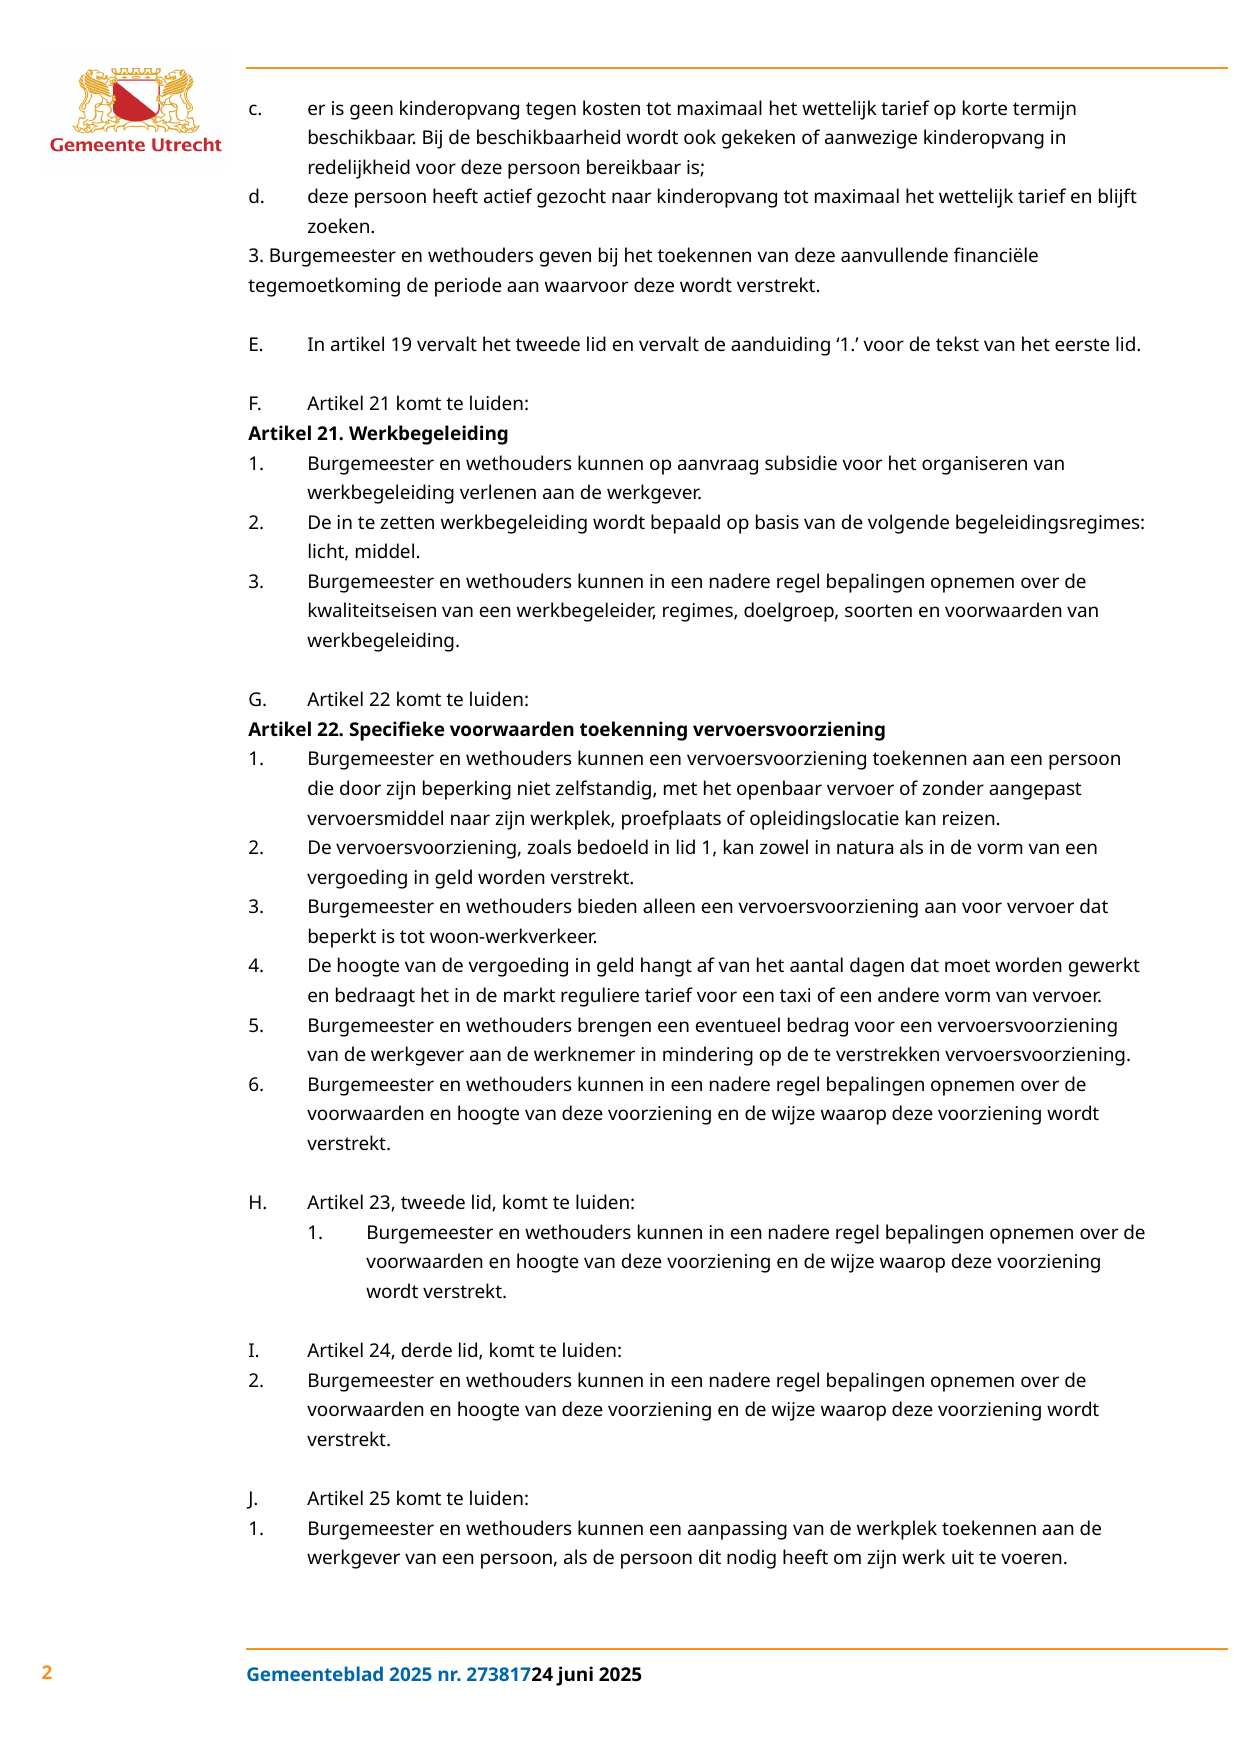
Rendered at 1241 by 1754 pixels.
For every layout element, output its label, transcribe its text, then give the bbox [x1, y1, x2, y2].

list Burgemeester en wethouders kunnen in een nadere regel bepalingen opnemen over de voorwaarden en hoogte van deze voorziening en de wijze waarop deze voorziening wordt verstrekt. [307, 1219, 1152, 1304]
text 3. Burgemeester en wethouders geven bij het toekennen van deze aanvullende financiële tegemoetkoming de periode aan waarvoor deze wordt verstrekt. [248, 243, 1152, 298]
list Artikel 21 komt te luiden: [248, 391, 1152, 416]
list Burgemeester en wethouders kunnen in een nadere regel bepalingen opnemen over de kwaliteitseisen van een werkbegeleider, regimes, doelgroep, soorten en voorwaarden van werkbegeleiding. [248, 568, 1152, 653]
list Burgemeester en wethouders kunnen een aanpassing van de werkplek toekennen aan de werkgever van een persoon, als de persoon dit nodig heeft om zijn werk uit te voeren. [248, 1515, 1152, 1570]
list Burgemeester en wethouders kunnen een vervoersvoorziening toekennen aan een persoon die door zijn beperking niet zelfstandig, met het openbaar vervoer of zonder aangepast vervoersmiddel naar zijn werkplek, proefplaats of opleidingslocatie kan reizen. [248, 746, 1152, 831]
list In artikel 19 vervalt het tweede lid en vervalt de aanduiding ‘1.’ voor de tekst van het eerste lid. [248, 331, 1152, 357]
list Burgemeester en wethouders kunnen in een nadere regel bepalingen opnemen over de voorwaarden en hoogte van deze voorziening en de wijze waarop deze voorziening wordt verstrekt. [248, 1071, 1152, 1156]
list De vervoersvoorziening, zoals bedoeld in lid 1, kan zowel in natura als in de vorm van een vergoeding in geld worden verstrekt. [248, 834, 1152, 890]
text Artikel 22. Specifieke voorwaarden toekenning vervoersvoorziening [248, 716, 1152, 742]
list Artikel 22 komt te luiden: [248, 686, 1152, 712]
list Burgemeester en wethouders brengen een eventueel bedrag voor een vervoersvoorziening van de werkgever aan de werknemer in mindering op de te verstrekken vervoersvoorziening. [248, 1012, 1152, 1067]
list er is geen kinderopvang tegen kosten tot maximaal het wettelijk tarief op korte termijn beschikbaar. Bij de beschikbaarheid wordt ook gekeken of aanwezige kinderopvang in redelijkheid voor deze persoon bereikbaar is; [248, 95, 1152, 180]
list Artikel 24, derde lid, komt te luiden: [248, 1337, 1152, 1363]
list Burgemeester en wethouders kunnen op aanvraag subsidie voor het organiseren van werkbegeleiding verlenen aan de werkgever. [248, 450, 1152, 505]
list Burgemeester en wethouders kunnen in een nadere regel bepalingen opnemen over de voorwaarden en hoogte van deze voorziening en de wijze waarop deze voorziening wordt verstrekt. [248, 1367, 1152, 1452]
list De in te zetten werkbegeleiding wordt bepaald op basis van de volgende begeleidingsregimes: licht, middel. [248, 509, 1152, 564]
list Artikel 23, tweede lid, komt te luiden: [248, 1189, 1152, 1215]
picture [41, 47, 231, 172]
list deze persoon heeft actief gezocht naar kinderopvang tot maximaal het wettelijk tarief en blijft zoeken. [248, 183, 1152, 239]
list De hoogte van de vergoeding in geld hangt af van het aantal dagen dat moet worden gewerkt en bedraagt het in de markt reguliere tarief voor een taxi of een andere vorm van vervoer. [248, 953, 1152, 1008]
list Artikel 25 komt te luiden: [248, 1485, 1152, 1511]
list Burgemeester en wethouders bieden alleen een vervoersvoorziening aan voor vervoer dat beperkt is tot woon-werkverkeer. [248, 893, 1152, 949]
text Artikel 21. Werkbegeleiding [248, 420, 1152, 446]
